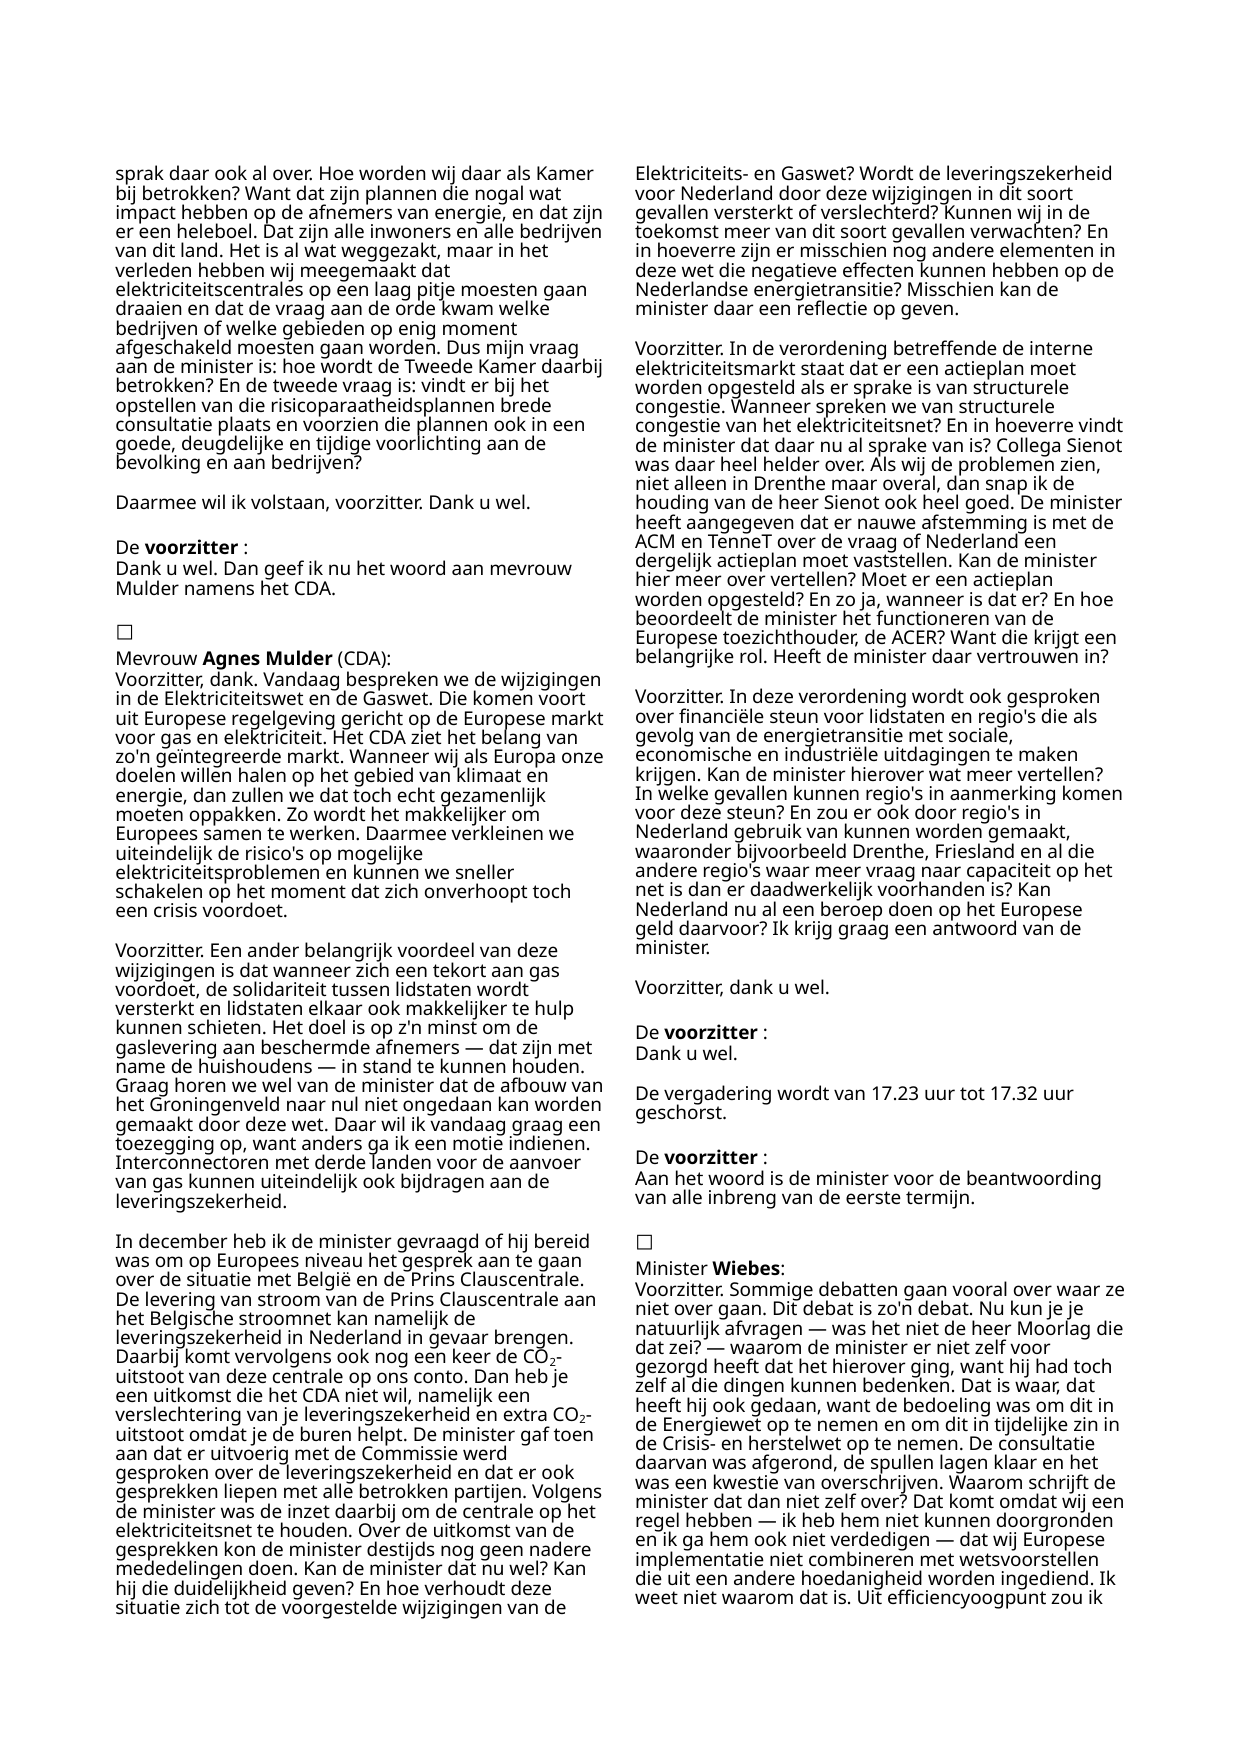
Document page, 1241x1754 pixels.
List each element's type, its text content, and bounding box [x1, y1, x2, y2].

text De voorzitter : [635, 1144, 1125, 1170]
text De vergadering wordt van 17.23 uur tot 17.32 uur geschorst. [635, 1085, 1125, 1123]
text Daarmee wil ik volstaan, voorzitter. Dank u wel. [115, 494, 605, 514]
text Elektriciteits- en Gaswet? Wordt de leveringszekerheid voor Nederland door deze wijzigingen in dit soort gevallen versterkt of verslechterd? Kunnen wij in de toekomst meer van dit soort gevallen verwachten? En in hoeverre zijn er misschien nog andere elementen in deze wet die negatieve effecten kunnen hebben op de Nederlandse energietransitie? Misschien kan de minister daar een reflectie op geven. [635, 165, 1125, 319]
text Dank u wel. Dan geef ik nu het woord aan mevrouw Mulder namens het CDA. [115, 560, 605, 599]
text Voorzitter. In de verordening betreffende de interne elektriciteitsmarkt staat dat er een actieplan moet worden opgesteld als er sprake is van structurele congestie. Wanneer spreken we van structurele congestie van het elektriciteitsnet? En in hoeverre vindt de minister dat daar nu al sprake van is? Collega Sienot was daar heel helder over. Als wij de problemen zien, niet alleen in Drenthe maar overal, dan snap ik de houding van de heer Sienot ook heel goed. De minister heeft aangegeven dat er nauwe afstemming is met de ACM en TenneT over de vraag of Nederland een dergelijk actieplan moet vaststellen. Kan de minister hier meer over vertellen? Moet er een actieplan worden opgesteld? En zo ja, wanneer is dat er? En hoe beoordeelt de minister het functioneren van de Europese toezichthouder, de ACER? Want die krijgt een belangrijke rol. Heeft de minister daar vertrouwen in? [635, 340, 1125, 668]
text sprak daar ook al over. Hoe worden wij daar als Kamer bij betrokken? Want dat zijn plannen die nogal wat impact hebben op de afnemers van energie, en dat zijn er een heleboel. Dat zijn alle inwoners en alle bedrijven van dit land. Het is al wat weggezakt, maar in het verleden hebben wij meegemaakt dat elektriciteitscentrales op een laag pitje moesten gaan draaien en dat de vraag aan de orde kwam welke bedrijven of welke gebieden op enig moment afgeschakeld moesten gaan worden. Dus mijn vraag aan de minister is: hoe wordt de Tweede Kamer daarbij betrokken? En de tweede vraag is: vindt er bij het opstellen van die risicoparaatheidsplannen brede consultatie plaats en voorzien die plannen ook in een goede, deugdelijke en tijdige voorlichting aan de bevolking en aan bedrijven? [115, 165, 605, 474]
text Voorzitter. Sommige debatten gaan vooral over waar ze niet over gaan. Dit debat is zo'n debat. Nu kun je je natuurlijk afvragen — was het niet de heer Moorlag die dat zei? — waarom de minister er niet zelf voor gezorgd heeft dat het hierover ging, want hij had toch zelf al die dingen kunnen bedenken. Dat is waar, dat heeft hij ook gedaan, want de bedoeling was om dit in de Energiewet op te nemen en om dit in tijdelijke zin in de Crisis- en herstelwet op te nemen. De consultatie daarvan was afgerond, de spullen lagen klaar en het was een kwestie van overschrijven. Waarom schrijft de minister dat dan niet zelf over? Dat komt omdat wij een regel hebben — ik heb hem niet kunnen doorgronden en ik ga hem ook niet verdedigen — dat wij Europese implementatie niet combineren met wetsvoorstellen die uit een andere hoedanigheid worden ingediend. Ik weet niet waarom dat is. Uit efficiencyoogpunt zou ik [635, 1281, 1125, 1608]
text De voorzitter : [635, 1019, 1125, 1045]
text Voorzitter, dank u wel. [635, 979, 1125, 998]
text Aan het woord is de minister voor de beantwoording van alle inbreng van de eerste termijn. [635, 1170, 1125, 1209]
text Mevrouw Agnes Mulder (CDA): [115, 645, 605, 671]
text ⬜ [115, 619, 605, 645]
text Voorzitter. Een ander belangrijk voordeel van deze wijzigingen is dat wanneer zich een tekort aan gas voordoet, de solidariteit tussen lidstaten wordt versterkt en lidstaten elkaar ook makkelijker te hulp kunnen schieten. Het doel is op z'n minst om de gaslevering aan beschermde afnemers — dat zijn met name de huishoudens — in stand te kunnen houden. Graag horen we wel van de minister dat de afbouw van het Groningenveld naar nul niet ongedaan kan worden gemaakt door deze wet. Daar wil ik vandaag graag een toezegging op, want anders ga ik een motie indienen. Interconnectoren met derde landen voor de aanvoer van gas kunnen uiteindelijk ook bijdragen aan de leveringszekerheid. [115, 942, 605, 1212]
text ⬜ [635, 1229, 1125, 1255]
text Voorzitter. In deze verordening wordt ook gesproken over financiële steun voor lidstaten en regio's die als gevolg van de energietransitie met sociale, economische en industriële uitdagingen te maken krijgen. Kan de minister hierover wat meer vertellen? In welke gevallen kunnen regio's in aanmerking komen voor deze steun? En zou er ook door regio's in Nederland gebruik van kunnen worden gemaakt, waaronder bijvoorbeeld Drenthe, Friesland en al die andere regio's waar meer vraag naar capaciteit op het net is dan er daadwerkelijk voorhanden is? Kan Nederland nu al een beroep doen op het Europese geld daarvoor? Ik krijg graag een antwoord van de minister. [635, 688, 1125, 958]
text De voorzitter : [115, 534, 605, 560]
text Minister Wiebes: [635, 1255, 1125, 1281]
text Dank u wel. [635, 1045, 1125, 1064]
text In december heb ik de minister gevraagd of hij bereid was om op Europees niveau het gesprek aan te gaan over de situatie met België en de Prins Clauscentrale. De levering van stroom van de Prins Clauscentrale aan het Belgische stroomnet kan namelijk de leveringszekerheid in Nederland in gevaar brengen. Daarbij komt vervolgens ook nog een keer de CO2-uitstoot van deze centrale op ons conto. Dan heb je een uitkomst die het CDA niet wil, namelijk een verslechtering van je leveringszekerheid en extra CO2-uitstoot omdat je de buren helpt. De minister gaf toen aan dat er uitvoerig met de Commissie werd gesproken over de leveringszekerheid en dat er ook gesprekken liepen met alle betrokken partijen. Volgens de minister was de inzet daarbij om de centrale op het elektriciteitsnet te houden. Over de uitkomst van de gesprekken kon de minister destijds nog geen nadere mededelingen doen. Kan de minister dat nu wel? Kan hij die duidelijkheid geven? En hoe verhoudt deze situatie zich tot de voorgestelde wijzigingen van de [115, 1233, 605, 1618]
text Voorzitter, dank. Vandaag bespreken we de wijzigingen in de Elektriciteitswet en de Gaswet. Die komen voort uit Europese regelgeving gericht op de Europese markt voor gas en elektriciteit. Het CDA ziet het belang van zo'n geïntegreerde markt. Wanneer wij als Europa onze doelen willen halen op het gebied van klimaat en energie, dan zullen we dat toch echt gezamenlijk moeten oppakken. Zo wordt het makkelijker om Europees samen te werken. Daarmee verkleinen we uiteindelijk de risico's op mogelijke elektriciteitsproblemen en kunnen we sneller schakelen op het moment dat zich onverhoopt toch een crisis voordoet. [115, 671, 605, 922]
